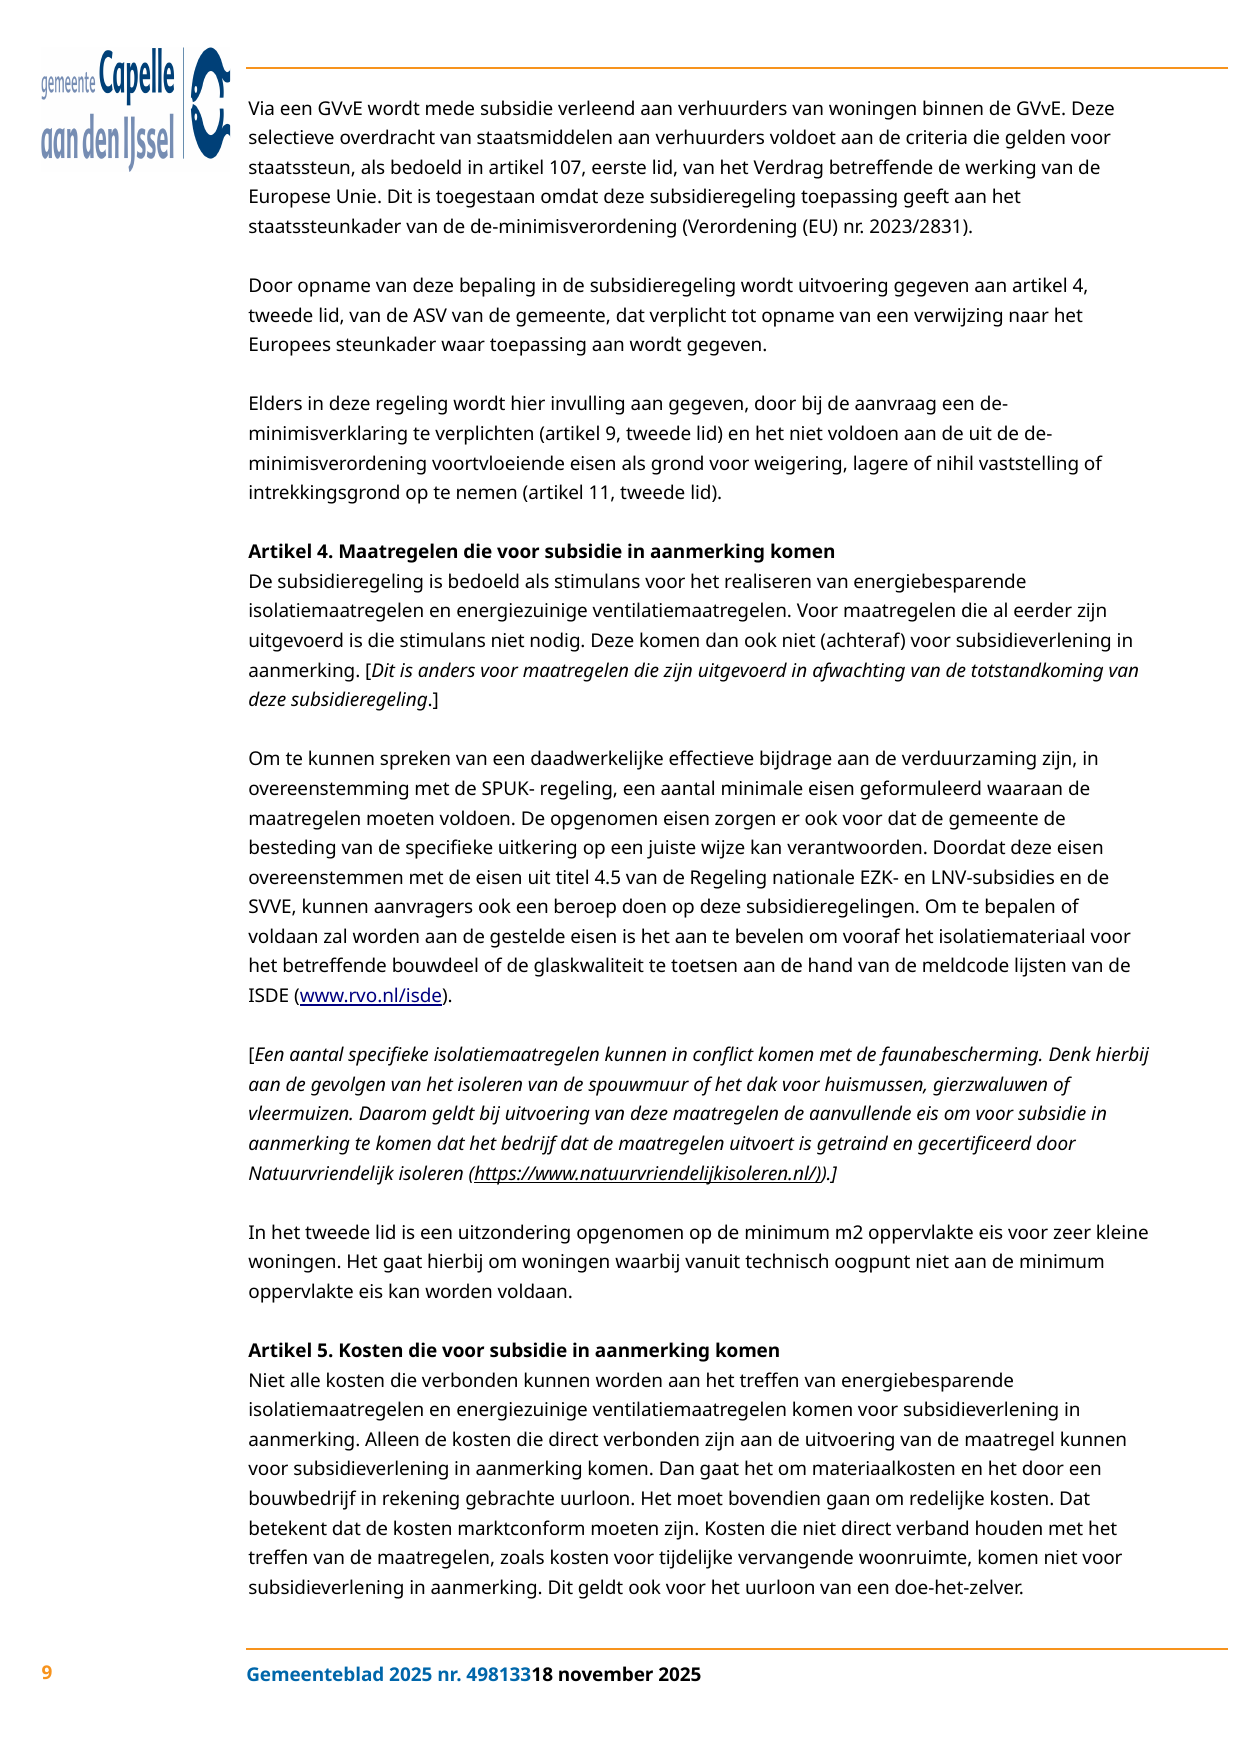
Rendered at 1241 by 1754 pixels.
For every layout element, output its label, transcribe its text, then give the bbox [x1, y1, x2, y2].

text Om te kunnen spreken van een daadwerkelijke effectieve bijdrage aan de verduurzaming zijn, in overeenstemming met de SPUK- regeling, een aantal minimale eisen geformuleerd waaraan de maatregelen moeten voldoen. De opgenomen eisen zorgen er ook voor dat de gemeente de besteding van de specifieke uitkering op een juiste wijze kan verantwoorden. Doordat deze eisen overeenstemmen met de eisen uit titel 4.5 van de Regeling nationale EZK- en LNV-subsidies en de SVVE, kunnen aanvragers ook een beroep doen op deze subsidieregelingen. Om te bepalen of voldaan zal worden aan de gestelde eisen is het aan te bevelen om vooraf het isolatiemateriaal voor het betreffende bouwdeel of de glaskwaliteit te toetsen aan de hand van de meldcode lijsten van de ISDE (www.rvo.nl/isde). [248, 746, 1152, 1008]
text Artikel 4. Maatregelen die voor subsidie in aanmerking komen [248, 538, 1152, 564]
text Door opname van deze bepaling in de subsidieregeling wordt uitvoering gegeven aan artikel 4, tweede lid, van de ASV van de gemeente, dat verplicht tot opname van een verwijzing naar het Europees steunkader waar toepassing aan wordt gegeven. [248, 272, 1152, 357]
text Artikel 5. Kosten die voor subsidie in aanmerking komen [248, 1337, 1152, 1363]
text Niet alle kosten die verbonden kunnen worden aan het treffen van energiebesparende isolatiemaatregelen en energiezuinige ventilatiemaatregelen komen voor subsidieverlening in aanmerking. Alleen de kosten die direct verbonden zijn aan de uitvoering van de maatregel kunnen voor subsidieverlening in aanmerking komen. Dan gaat het om materiaalkosten en het door een bouwbedrijf in rekening gebrachte uurloon. Het moet bovendien gaan om redelijke kosten. Dat betekent dat de kosten marktconform moeten zijn. Kosten die niet direct verband houden met het treffen van de maatregelen, zoals kosten voor tijdelijke vervangende woonruimte, komen niet voor subsidieverlening in aanmerking. Dit geldt ook voor het uurloon van een doe-het-zelver. [248, 1367, 1152, 1600]
text [Een aantal specifieke isolatiemaatregelen kunnen in conflict komen met de faunabescherming. Denk hierbij aan de gevolgen van het isoleren van de spouwmuur of het dak voor huismussen, gierzwaluwen of vleermuizen. Daarom geldt bij uitvoering van deze maatregelen de aanvullende eis om voor subsidie in aanmerking te komen dat het bedrijf dat de maatregelen uitvoert is getraind en gecertificeerd door Natuurvriendelijk isoleren (https://www.natuurvriendelijkisoleren.nl/)).] [248, 1041, 1152, 1186]
picture [41, 47, 231, 172]
text Elders in deze regeling wordt hier invulling aan gegeven, door bij de aanvraag een de-minimisverklaring te verplichten (artikel 9, tweede lid) en het niet voldoen aan de uit de de-minimisverordening voortvloeiende eisen als grond voor weigering, lagere of nihil vaststelling of intrekkingsgrond op te nemen (artikel 11, tweede lid). [248, 391, 1152, 505]
text In het tweede lid is een uitzondering opgenomen op de minimum m2 oppervlakte eis voor zeer kleine woningen. Het gaat hierbij om woningen waarbij vanuit technisch oogpunt niet aan de minimum oppervlakte eis kan worden voldaan. [248, 1219, 1152, 1304]
text Via een GVvE wordt mede subsidie verleend aan verhuurders van woningen binnen de GVvE. Deze selectieve overdracht van staatsmiddelen aan verhuurders voldoet aan de criteria die gelden voor staatssteun, als bedoeld in artikel 107, eerste lid, van het Verdrag betreffende de werking van de Europese Unie. Dit is toegestaan omdat deze subsidieregeling toepassing geeft aan het staatssteunkader van de de-minimisverordening (Verordening (EU) nr. 2023/2831). [248, 95, 1152, 239]
text De subsidieregeling is bedoeld als stimulans voor het realiseren van energiebesparende isolatiemaatregelen en energiezuinige ventilatiemaatregelen. Voor maatregelen die al eerder zijn uitgevoerd is die stimulans niet nodig. Deze komen dan ook niet (achteraf) voor subsidieverlening in aanmerking. [Dit is anders voor maatregelen die zijn uitgevoerd in afwachting van de totstandkoming van deze subsidieregeling.] [248, 568, 1152, 712]
